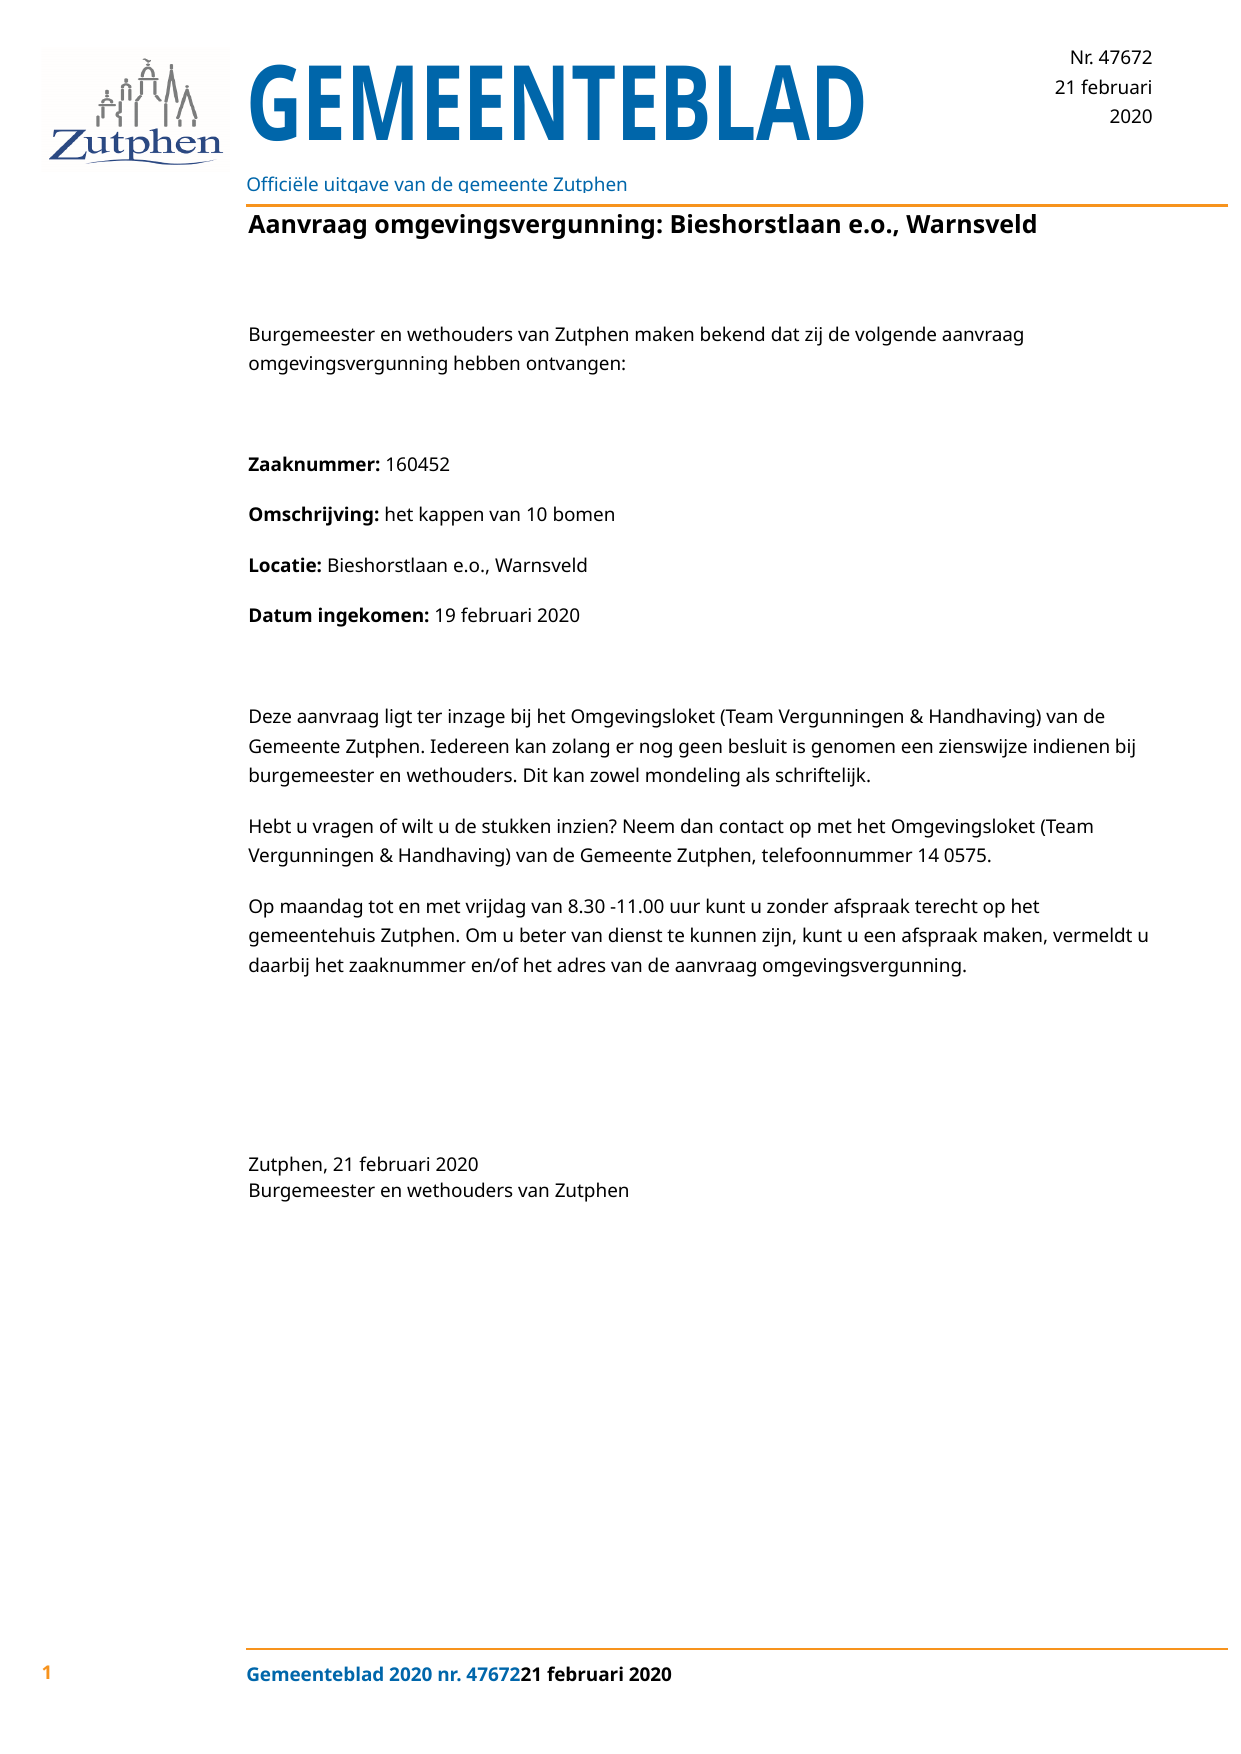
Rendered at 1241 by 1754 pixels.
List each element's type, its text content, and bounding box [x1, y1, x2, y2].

text Zaaknummer: 160452 [248, 451, 1152, 477]
text Hebt u vragen of wilt u de stukken inzien? Neem dan contact op met het Omgevingsloket (Team Vergunningen & Handhaving) van de Gemeente Zutphen, telefoonnummer 14 0575. [248, 813, 1152, 868]
text Datum ingekomen: 19 februari 2020 [248, 602, 1152, 628]
text Burgemeester en wethouders van Zutphen [248, 1177, 1152, 1202]
text Locatie: Bieshorstlaan e.o., Warnsveld [248, 552, 1152, 578]
text Aanvraag omgevingsvergunning: Bieshorstlaan e.o., Warnsveld [248, 207, 1152, 241]
text Burgemeester en wethouders van Zutphen maken bekend dat zij de volgende aanvraag omgevingsvergunning hebben ontvangen: [248, 321, 1152, 376]
text Op maandag tot en met vrijdag van 8.30 -11.00 uur kunt u zonder afspraak terecht op het gemeentehuis Zutphen. Om u beter van dienst te kunnen zijn, kunt u een afspraak maken, vermeldt u daarbij het zaaknummer en/of het adres van de aanvraag omgevingsvergunning. [248, 893, 1152, 978]
text Zutphen, 21 februari 2020 [248, 1151, 1152, 1177]
picture [41, 47, 231, 172]
text Deze aanvraag ligt ter inzage bij het Omgevingsloket (Team Vergunningen & Handhaving) van de Gemeente Zutphen. Iedereen kan zolang er nog geen besluit is genomen een zienswijze indienen bij burgemeester en wethouders. Dit kan zowel mondeling als schriftelijk. [248, 703, 1152, 788]
text Omschrijving: het kappen van 10 bomen [248, 502, 1152, 527]
